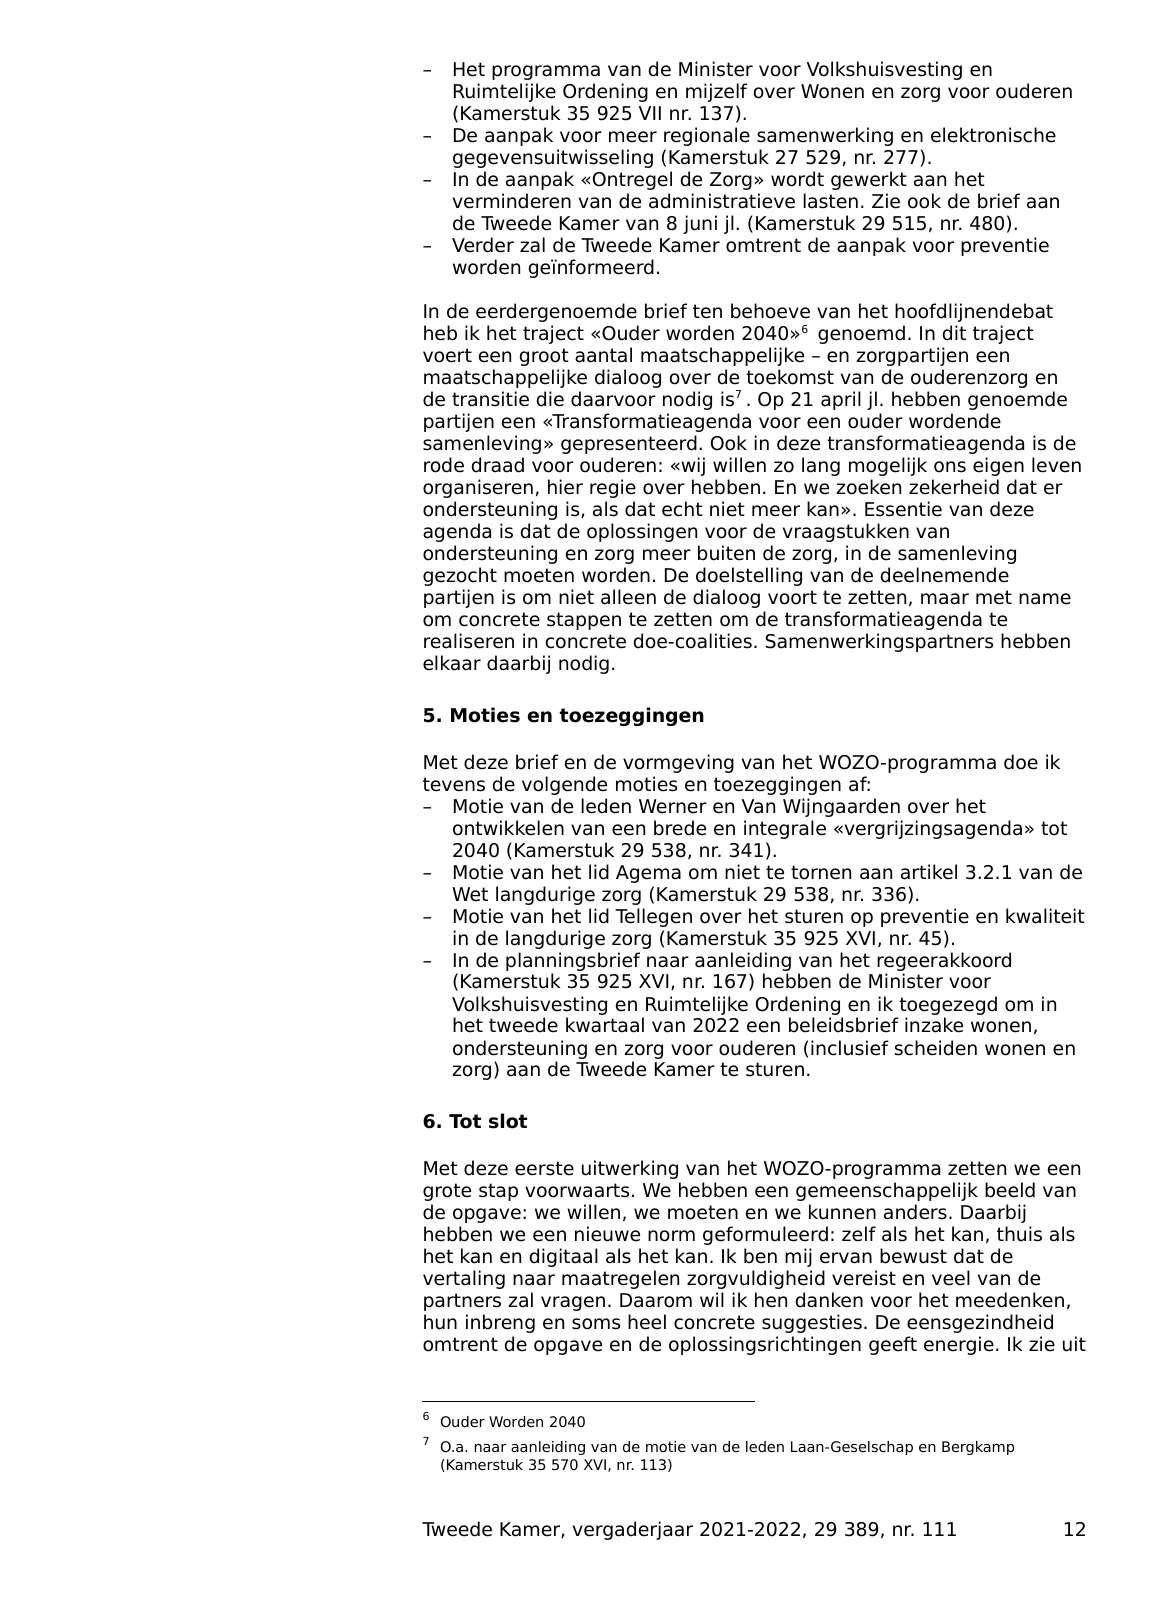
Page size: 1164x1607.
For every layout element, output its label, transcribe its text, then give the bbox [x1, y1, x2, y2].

text Met deze eerste uitwerking van het WOZO-programma zetten we een grote stap voorwaarts. We hebben een gemeenschappelijk beeld van de opgave: we willen, we moeten en we kunnen anders. Daarbij hebben we een nieuwe norm geformuleerd: zelf als het kan, thuis als het kan en digitaal als het kan. Ik ben mij ervan bewust dat de vertaling naar maatregelen zorgvuldigheid vereist en veel van de partners zal vragen. Daarom wil ik hen danken voor het meedenken, hun inbreng en soms heel concrete suggesties. De eensgezindheid omtrent de opgave en de oplossingsrichtingen geeft energie. Ik zie uit [422, 1158, 1087, 1356]
text – In de planningsbrief naar aanleiding van het regeerakkoord (Kamerstuk 35 925 XVI, nr. 167) hebben de Minister voor Volkshuisvesting en Ruimtelijke Ordening en ik toegezegd om in het tweede kwartaal van 2022 een beleidsbrief inzake wonen, ondersteuning en zorg voor ouderen (inclusief scheiden wonen en zorg) aan de Tweede Kamer te sturen. [422, 949, 1087, 1081]
text Met deze brief en de vormgeving van het WOZO-programma doe ik tevens de volgende moties en toezeggingen af: [422, 752, 1087, 796]
text – Het programma van de Minister voor Volkshuisvesting en Ruimtelijke Ordening en mijzelf over Wonen en zorg voor ouderen (Kamerstuk 35 925 VII nr. 137). [422, 59, 1087, 125]
text – Motie van het lid Agema om niet te tornen aan artikel 3.2.1 van de Wet langdurige zorg (Kamerstuk 29 538, nr. 336). [422, 862, 1087, 906]
subtitle 6. Tot slot [422, 1111, 1087, 1133]
text – Motie van het lid Tellegen over het sturen op preventie en kwaliteit in de langdurige zorg (Kamerstuk 35 925 XVI, nr. 45). [422, 906, 1087, 949]
text In de eerdergenoemde brief ten behoeve van het hoofdlijnendebat heb ik het traject «Ouder worden 2040» genoemd. In dit traject voert een groot aantal maatschappelijke – en zorgpartijen een maatschappelijke dialoog over de toekomst van de ouderenzorg en de transitie die daarvoor nodig is. Op 21 april jl. hebben genoemde partijen een «Transformatieagenda voor een ouder wordende samenleving» gepresenteerd. Ook in deze transformatieagenda is de rode draad voor ouderen: «wij willen zo lang mogelijk ons eigen leven organiseren, hier regie over hebben. En we zoeken zekerheid dat er ondersteuning is, als dat echt niet meer kan». Essentie van deze agenda is dat de oplossingen voor de vraagstukken van ondersteuning en zorg meer buiten de zorg, in de samenleving gezocht moeten worden. De doelstelling van de deelnemende partijen is om niet alleen de dialoog voort te zetten, maar met name om concrete stappen te zetten om de transformatieagenda te realiseren in concrete doe-coalities. Samenwerkingspartners hebben elkaar daarbij nodig. [422, 301, 1087, 675]
text – In de aanpak «Ontregel de Zorg» wordt gewerkt aan het verminderen van de administratieve lasten. Zie ook de brief aan de Tweede Kamer van 8 juni jl. (Kamerstuk 29 515, nr. 480). [422, 169, 1087, 235]
text O.a. naar aanleiding van de motie van de leden Laan-Geselschap en Bergkamp (Kamerstuk 35 570 XVI, nr. 113) [422, 1435, 1087, 1474]
text – De aanpak voor meer regionale samenwerking en elektronische gegevensuitwisseling (Kamerstuk 27 529, nr. 277). [422, 125, 1087, 169]
text Ouder Worden 2040 [422, 1410, 1087, 1432]
text – Motie van de leden Werner en Van Wijngaarden over het ontwikkelen van een brede en integrale «vergrijzingsagenda» tot 2040 (Kamerstuk 29 538, nr. 341). [422, 796, 1087, 862]
text – Verder zal de Tweede Kamer omtrent de aanpak voor preventie worden geïnformeerd. [422, 235, 1087, 279]
subtitle 5. Moties en toezeggingen [422, 705, 1087, 727]
